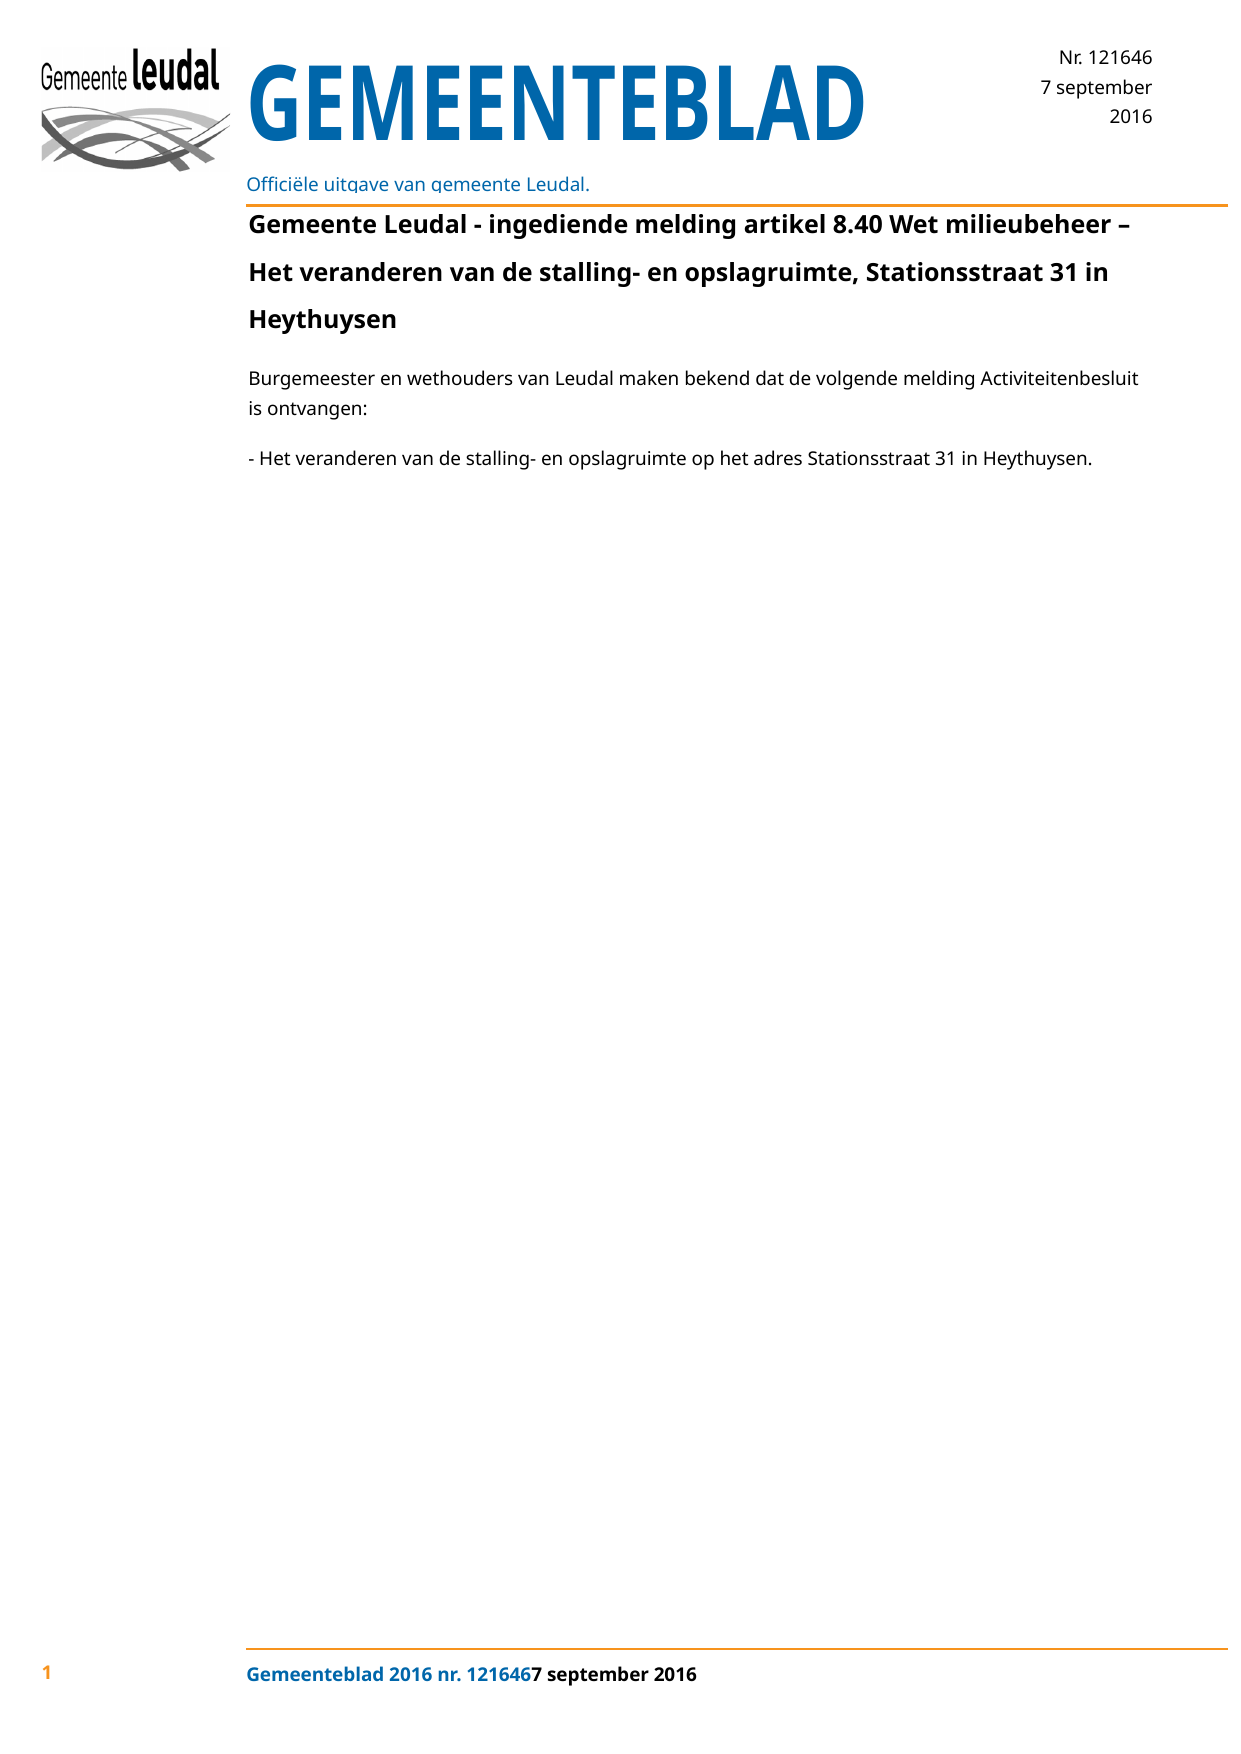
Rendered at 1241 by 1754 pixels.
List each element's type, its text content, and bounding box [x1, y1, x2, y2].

text - Het veranderen van de stalling- en opslagruimte op het adres Stationsstraat 31 in Heythuysen. [248, 446, 1152, 471]
picture [41, 47, 231, 172]
text Gemeente Leudal - ingediende melding artikel 8.40 Wet milieubeheer – Het veranderen van de stalling- en opslagruimte, Stationsstraat 31 in Heythuysen [248, 207, 1152, 336]
text Burgemeester en wethouders van Leudal maken bekend dat de volgende melding Activiteitenbesluit is ontvangen: [248, 366, 1152, 421]
